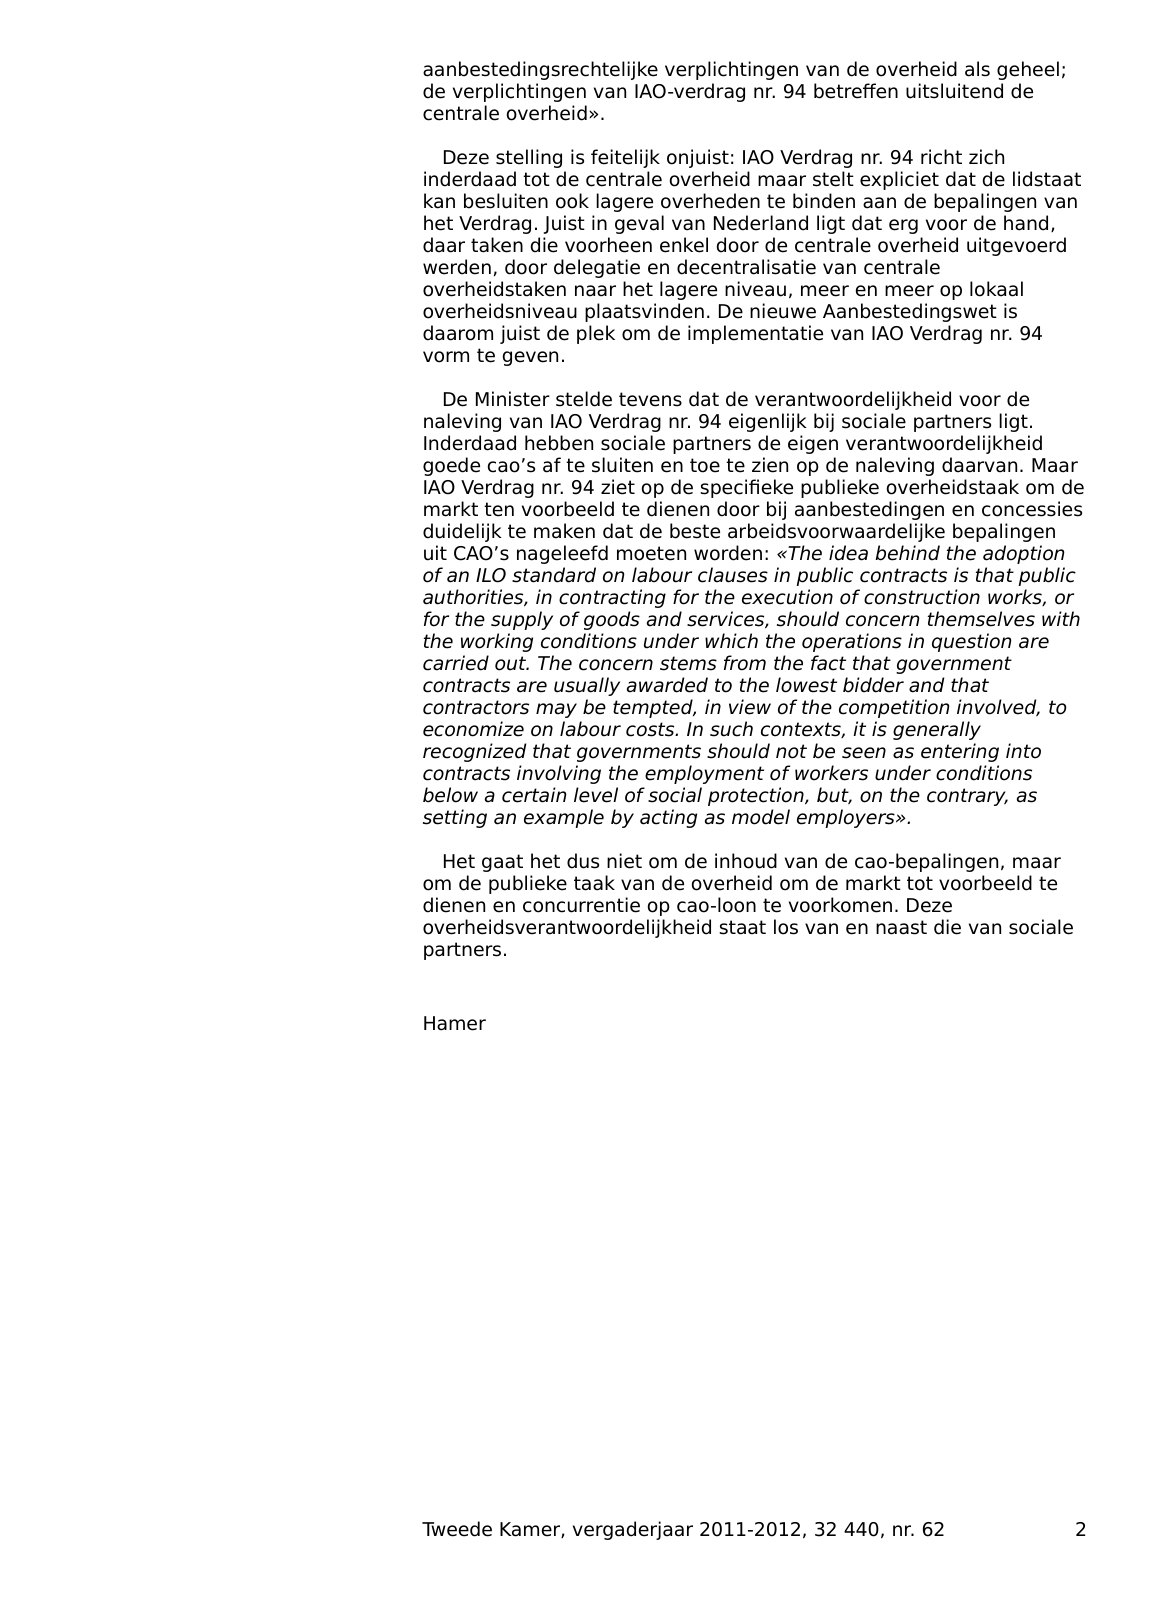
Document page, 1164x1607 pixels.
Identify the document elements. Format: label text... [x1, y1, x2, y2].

text Deze stelling is feitelijk onjuist: IAO Verdrag nr. 94 richt zich inderdaad tot de centrale overheid maar stelt expliciet dat de lidstaat kan besluiten ook lagere overheden te binden aan de bepalingen van het Verdrag. Juist in geval van Nederland ligt dat erg voor de hand, daar taken die voorheen enkel door de centrale overheid uitgevoerd werden, door delegatie en decentralisatie van centrale overheidstaken naar het lagere niveau, meer en meer op lokaal overheidsniveau plaatsvinden. De nieuwe Aanbestedingswet is daarom juist de plek om de implementatie van IAO Verdrag nr. 94 vorm te geven. [422, 147, 1087, 367]
text aanbestedingsrechtelijke verplichtingen van de overheid als geheel; de verplichtingen van IAO-verdrag nr. 94 betreffen uitsluitend de centrale overheid». [422, 59, 1087, 125]
text De Minister stelde tevens dat de verantwoordelijkheid voor de naleving van IAO Verdrag nr. 94 eigenlijk bij sociale partners ligt. Inderdaad hebben sociale partners de eigen verantwoordelijkheid goede cao’s af te sluiten en toe te zien op de naleving daarvan. Maar IAO Verdrag nr. 94 ziet op de specifieke publieke overheidstaak om de markt ten voorbeeld te dienen door bij aanbestedingen en concessies duidelijk te maken dat de beste arbeidsvoorwaardelijke bepalingen uit CAO’s nageleefd moeten worden: «The idea behind the adoption of an ILO standard on labour clauses in public contracts is that public authorities, in contracting for the execution of construction works, or for the supply of goods and services, should concern themselves with the working conditions under which the operations in question are carried out. The concern stems from the fact that government contracts are usually awarded to the lowest bidder and that contractors may be tempted, in view of the competition involved, to economize on labour costs. In such contexts, it is generally recognized that governments should not be seen as entering into contracts involving the employment of workers under conditions below a certain level of social protection, but, on the contrary, as setting an example by acting as model employers». [422, 389, 1087, 829]
text Hamer [422, 991, 1087, 1035]
text Het gaat het dus niet om de inhoud van de cao-bepalingen, maar om de publieke taak van de overheid om de markt tot voorbeeld te dienen en concurrentie op cao-loon te voorkomen. Deze overheidsverantwoordelijkheid staat los van en naast die van sociale partners. [422, 851, 1087, 961]
